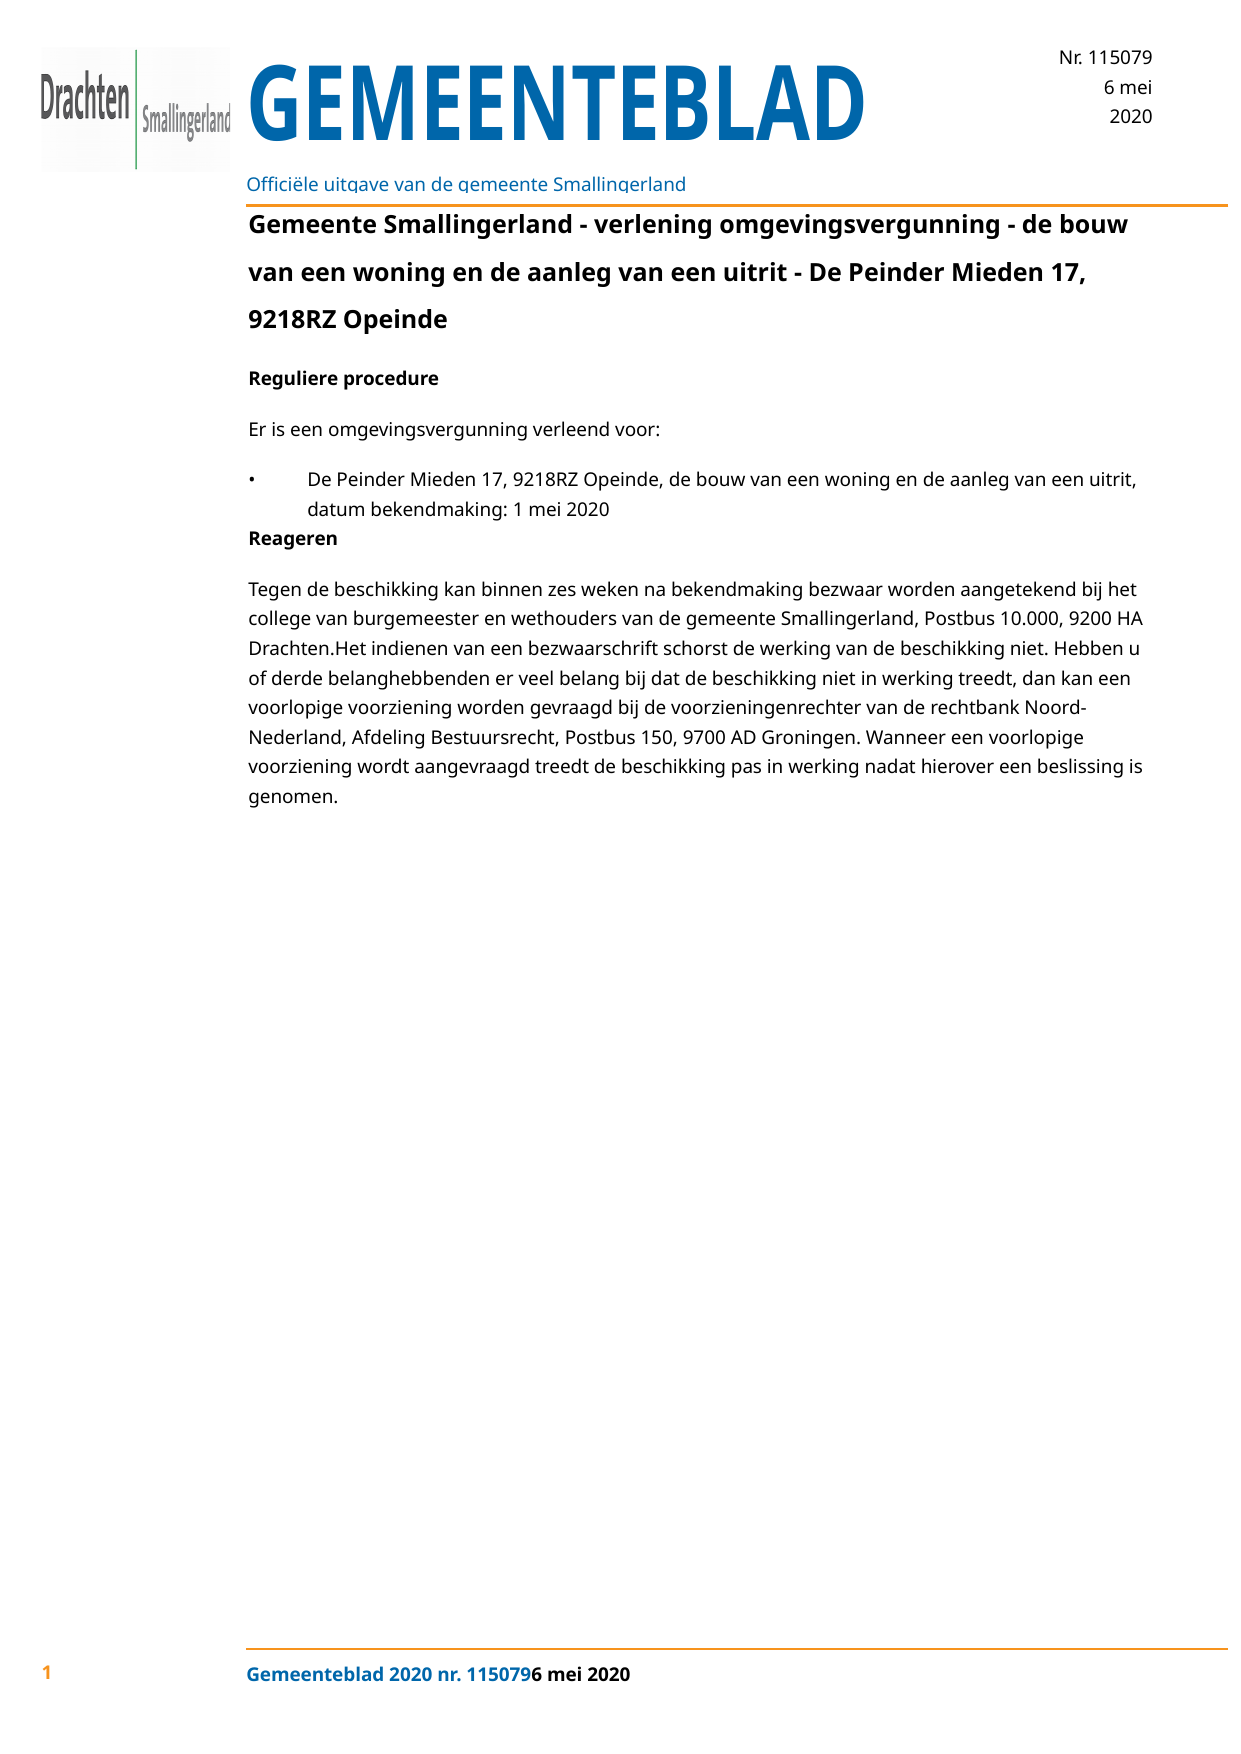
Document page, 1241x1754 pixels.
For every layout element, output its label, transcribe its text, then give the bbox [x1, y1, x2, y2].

text Tegen de beschikking kan binnen zes weken na bekendmaking bezwaar worden aangetekend bij het college van burgemeester en wethouders van de gemeente Smallingerland, Postbus 10.000, 9200 HA Drachten.Het indienen van een bezwaarschrift schorst de werking van de beschikking niet. Hebben u of derde belanghebbenden er veel belang bij dat de beschikking niet in werking treedt, dan kan een voorlopige voorziening worden gevraagd bij de voorzieningenrechter van de rechtbank Noord-Nederland, Afdeling Bestuursrecht, Postbus 150, 9700 AD Groningen. Wanneer een voorlopige voorziening wordt aangevraagd treedt de beschikking pas in werking nadat hierover een beslissing is genomen. [248, 576, 1152, 809]
text Reageren [248, 526, 1152, 551]
text Gemeente Smallingerland - verlening omgevingsvergunning - de bouw van een woning en de aanleg van een uitrit - De Peinder Mieden 17, 9218RZ Opeinde [248, 207, 1152, 336]
text Reguliere procedure [248, 366, 1152, 391]
text Er is een omgevingsvergunning verleend voor: [248, 416, 1152, 442]
picture [41, 47, 231, 172]
list De Peinder Mieden 17, 9218RZ Opeinde, de bouw van een woning en de aanleg van een uitrit, datum bekendmaking: 1 mei 2020 [248, 466, 1152, 522]
